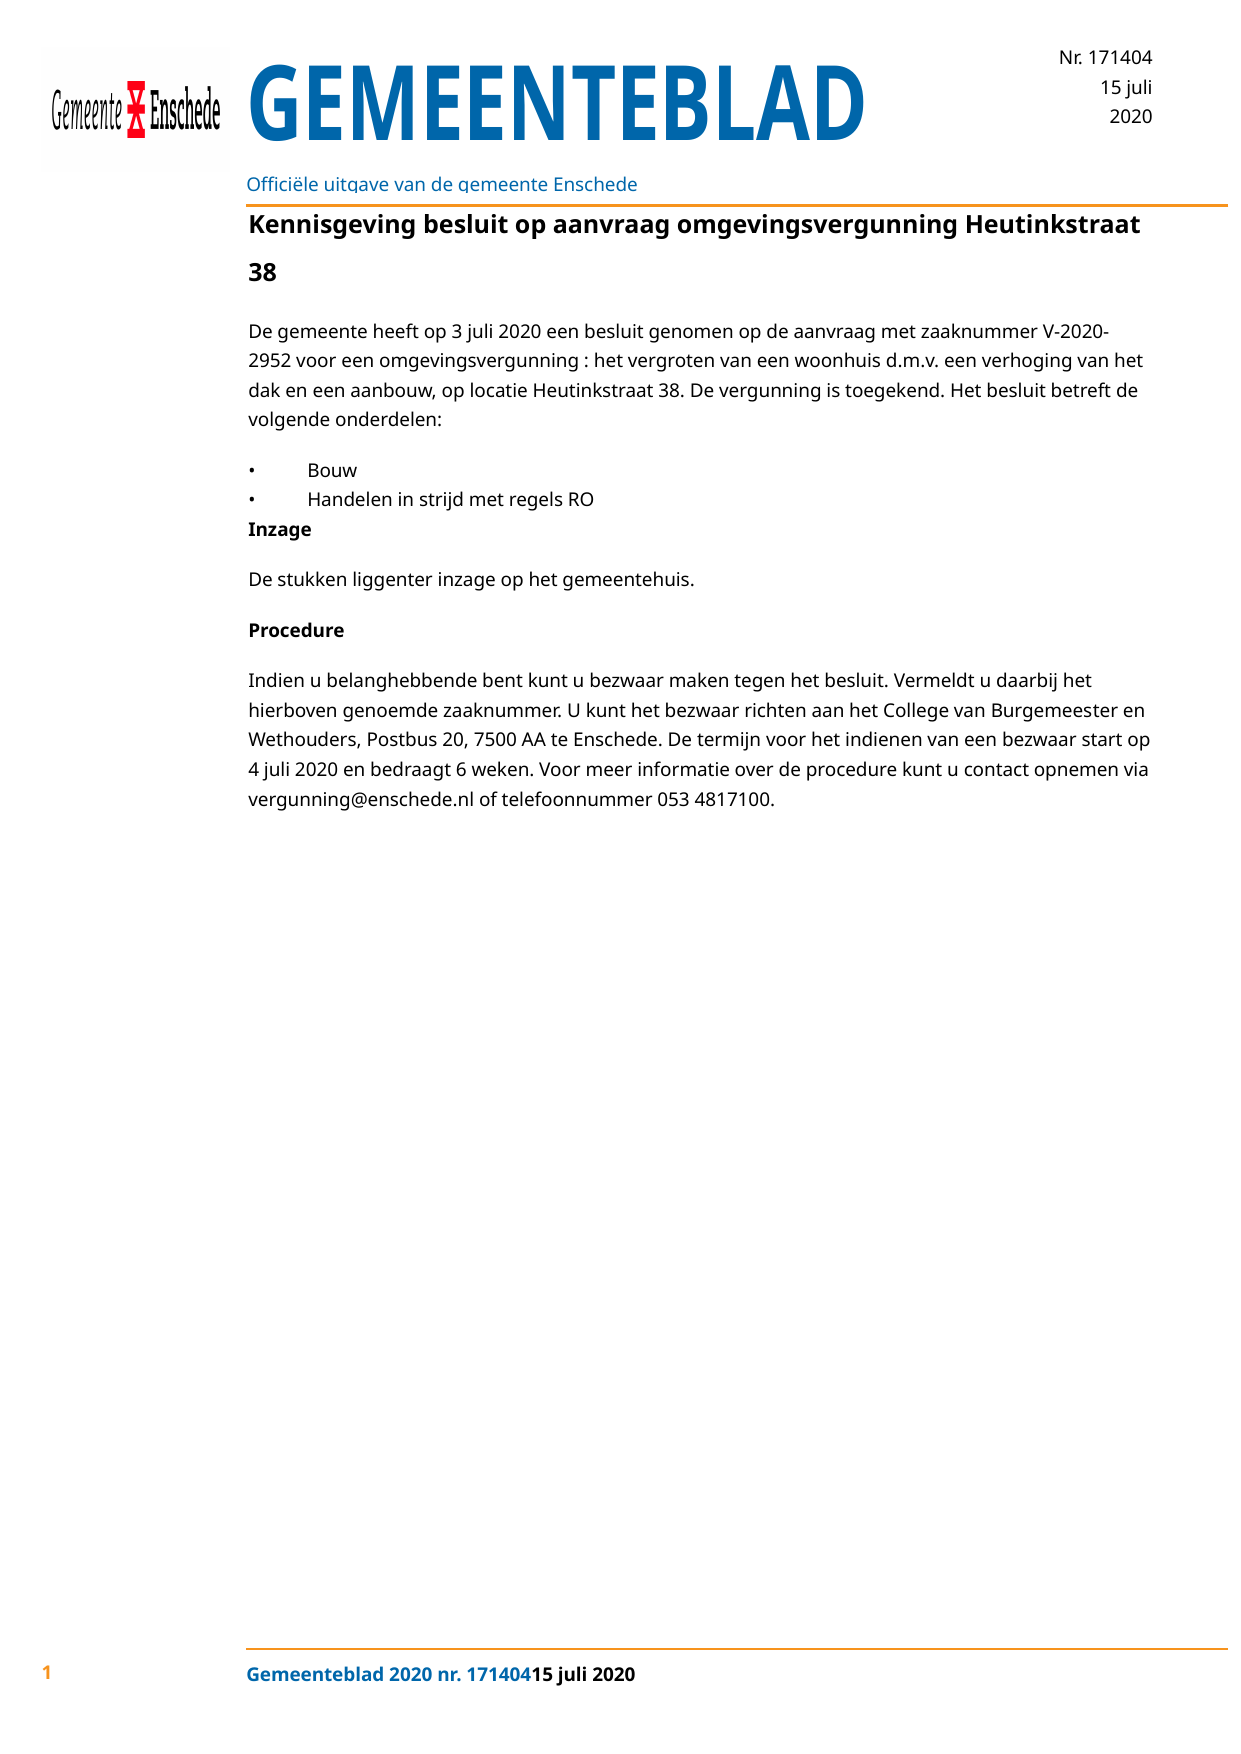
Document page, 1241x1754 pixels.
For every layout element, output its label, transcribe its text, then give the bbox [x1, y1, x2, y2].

text Kennisgeving besluit op aanvraag omgevingsvergunning Heutinkstraat 38 [248, 207, 1152, 288]
list Handelen in strijd met regels RO [248, 487, 1152, 512]
text De gemeente heeft op 3 juli 2020 een besluit genomen op de aanvraag met zaaknummer V-2020-2952 voor een omgevingsvergunning : het vergroten van een woonhuis d.m.v. een verhoging van het dak en een aanbouw, op locatie Heutinkstraat 38. De vergunning is toegekend. Het besluit betreft de volgende onderdelen: [248, 318, 1152, 432]
text Inzage [248, 516, 1152, 542]
text Procedure [248, 617, 1152, 643]
picture [41, 47, 231, 172]
text De stukken liggenter inzage op het gemeentehuis. [248, 567, 1152, 592]
list Bouw [248, 457, 1152, 483]
text Indien u belanghebbende bent kunt u bezwaar maken tegen het besluit. Vermeldt u daarbij het hierboven genoemde zaaknummer. U kunt het bezwaar richten aan het College van Burgemees­ter en Wethouders, Postbus 20, 7500 AA te Enschede. De termijn voor het indienen van een bezwaar start op 4 juli 2020 en bedraagt 6 weken. Voor meer informatie over de procedure kunt u contact opnemen via vergunning@enschede.nl of telefoonnummer 053 4817100. [248, 667, 1152, 812]
